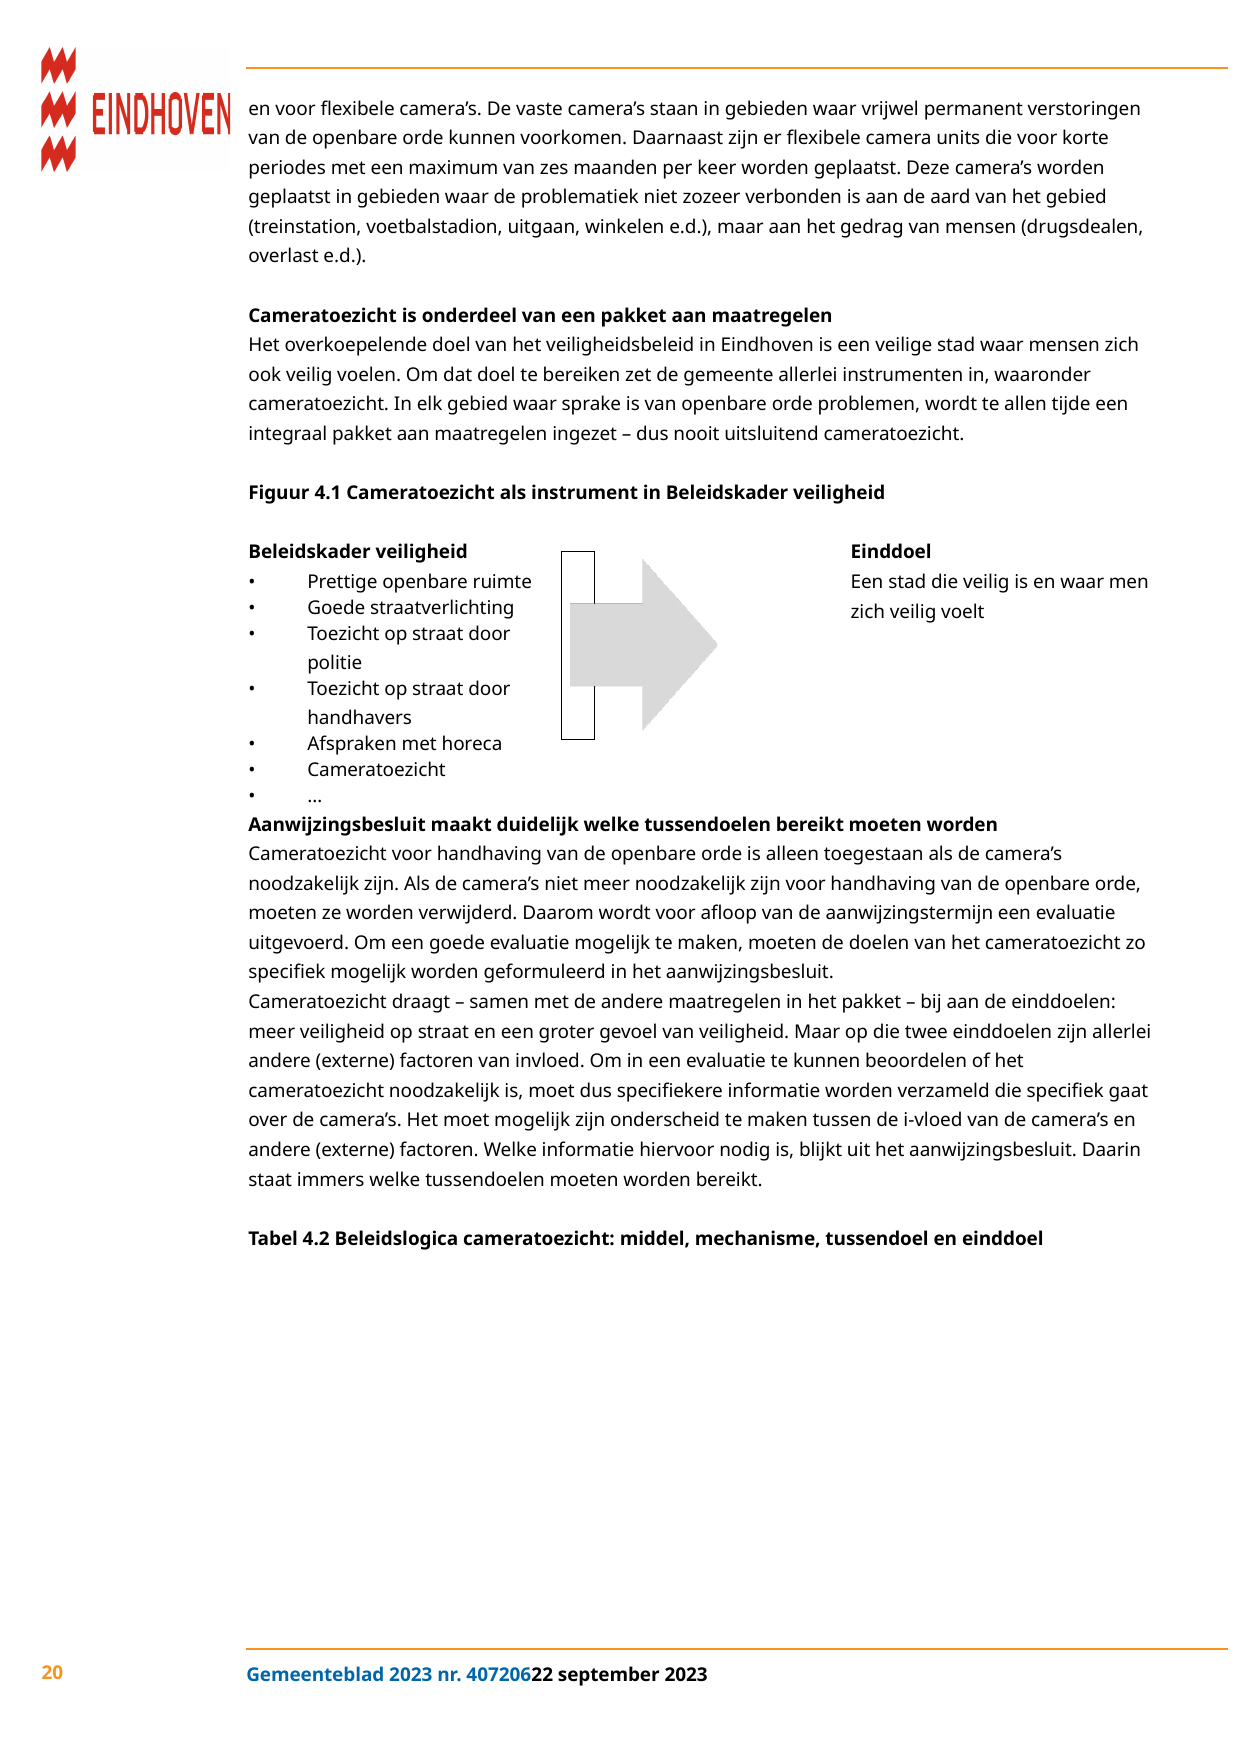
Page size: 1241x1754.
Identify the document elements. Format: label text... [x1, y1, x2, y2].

table_cell Goede straatverlichting [248, 594, 549, 620]
table_cell Cameratoezicht [248, 756, 549, 782]
table_header [549, 539, 850, 559]
text Tabel 4.2 Beleidslogica cameratoezicht: middel, mechanisme, tussendoel en einddoel [248, 1225, 1152, 1251]
table_header [718, 560, 850, 729]
table_header [562, 560, 570, 729]
text Aanwijzingsbesluit maakt duidelijk welke tussendoelen bereikt moeten worden [248, 811, 1152, 836]
table_header [549, 560, 561, 729]
text Cameratoezicht draagt – samen met de andere maatregelen in het pakket – bij aan de einddoelen: meer veiligheid op straat en een groter gevoel van veiligheid. Maar op die twee einddoelen zijn allerlei andere (externe) factoren van invloed. Om in een evaluatie te kunnen beoordelen of het cameratoezicht noodzakelijk is, moet dus specifiekere informatie worden verzameld die specifiek gaat over de camera’s. Het moet mogelijk zijn onderscheid te maken tussen de i-vloed van de camera’s en andere (externe) factoren. Welke informatie hiervoor nodig is, blijkt uit het aanwijzingsbesluit. Daarin staat immers welke tussendoelen moeten worden bereikt. [248, 988, 1152, 1191]
table_cell … [248, 782, 549, 807]
table_header [562, 730, 594, 739]
text Het overkoepelende doel van het veiligheidsbeleid in Eindhoven is een veilige stad waar mensen zich ook veilig voelen. Om dat doel te bereiken zet de gemeente allerlei instrumenten in, waaronder cameratoezicht. In elk gebied waar sprake is van openbare orde problemen, wordt te allen tijde een integraal pakket aan maatregelen ingezet – dus nooit uitsluitend cameratoezicht. [248, 331, 1152, 446]
text Cameratoezicht is onderdeel van een pakket aan maatregelen [248, 302, 1152, 328]
table_header [549, 730, 850, 807]
text en voor flexibele camera’s. De vaste camera’s staan in gebieden waar vrijwel permanent verstoringen van de openbare orde kunnen voorkomen. Daarnaast zijn er flexibele camera units die voor korte periodes met een maximum van zes maanden per keer worden geplaatst. Deze camera’s worden geplaatst in gebieden waar de problematiek niet zozeer verbonden is aan de aard van het gebied (treinstation, voetbalstadion, uitgaan, winkelen e.d.), maar aan het gedrag van mensen (drugsdealen, overlast e.d.). [248, 95, 1152, 268]
table_cell Toezicht op straat door politie [248, 620, 549, 675]
table_header Einddoel Een stad die veilig is en waar men zich veilig voelt [850, 539, 1152, 807]
table_cell Toezicht op straat door handhavers [248, 675, 549, 730]
text Figuur 4.1 Cameratoezicht als instrument in Beleidskader veiligheid [248, 479, 1152, 505]
table_header Beleidskader veiligheid Prettige openbare ruimte [248, 539, 549, 594]
table_header [562, 552, 594, 559]
picture [570, 559, 718, 730]
text Cameratoezicht voor handhaving van de openbare orde is alleen toegestaan als de camera’s noodzakelijk zijn. Als de camera’s niet meer noodzakelijk zijn voor handhaving van de openbare orde, moeten ze worden verwijderd. Daarom wordt voor afloop van de aanwijzingstermijn een evaluatie uitgevoerd. Om een goede evaluatie mogelijk te maken, moeten de doelen van het cameratoezicht zo specifiek mogelijk worden geformuleerd in het aanwijzingsbesluit. [248, 840, 1152, 984]
picture [41, 47, 231, 172]
table_cell Afspraken met horeca [248, 730, 549, 756]
